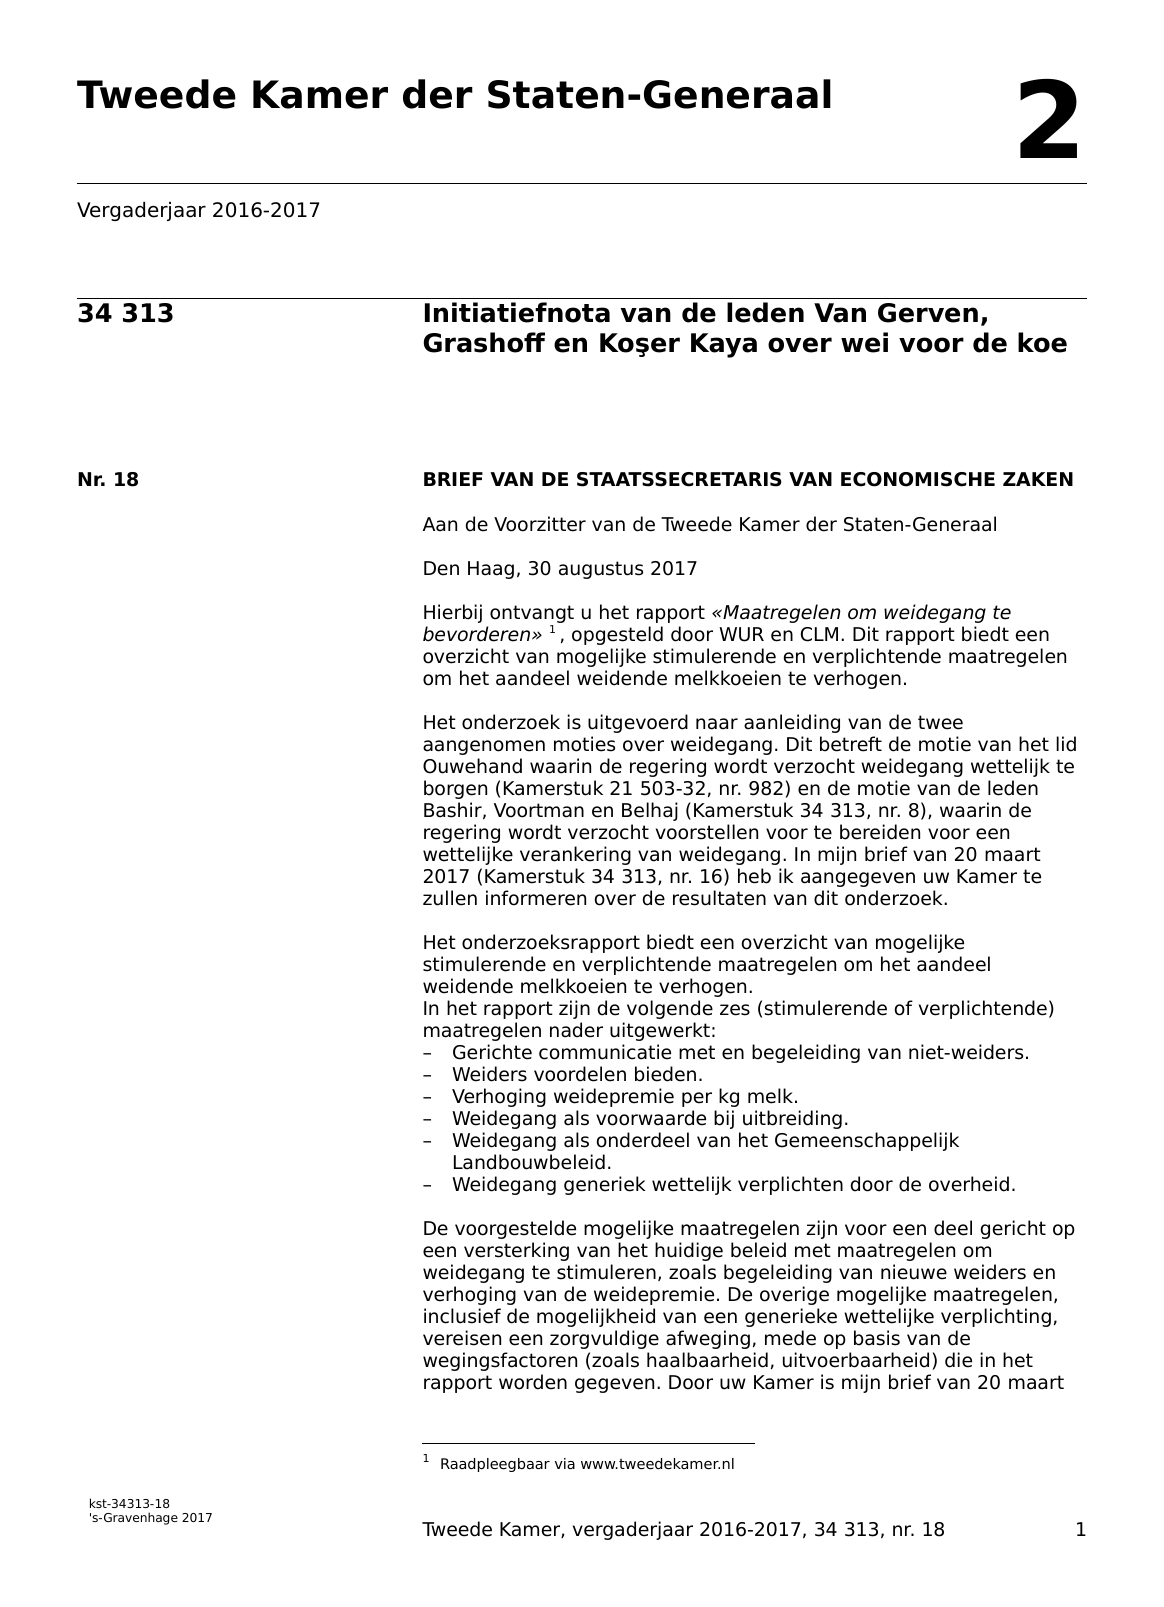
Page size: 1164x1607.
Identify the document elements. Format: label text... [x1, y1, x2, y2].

text Het onderzoek is uitgevoerd naar aanleiding van de twee aangenomen moties over weidegang. Dit betreft de motie van het lid Ouwehand waarin de regering wordt verzocht weidegang wettelijk te borgen (Kamerstuk 21 503-32, nr. 982) en de motie van de leden Bashir, Voortman en Belhaj (Kamerstuk 34 313, nr. 8), waarin de regering wordt verzocht voorstellen voor te bereiden voor een wettelijke verankering van weidegang. In mijn brief van 20 maart 2017 (Kamerstuk 34 313, nr. 16) heb ik aangegeven uw Kamer te zullen informeren over de resultaten van dit onderzoek. [422, 712, 1087, 910]
text – Verhoging weidepremie per kg melk. [422, 1086, 1087, 1108]
subtitle 34 313 Initiatiefnota van de leden Van Gerven, Grashoff en Koşer Kaya over wei voor de koe [77, 299, 1087, 358]
text 's-Gravenhage 2017 [88, 1511, 323, 1525]
text – Weidegang als voorwaarde bij uitbreiding. [422, 1108, 1087, 1130]
subtitle Nr. 18 BRIEF VAN DE STAATSSECRETARIS VAN ECONOMISCHE ZAKEN [77, 469, 1087, 491]
text Hierbij ontvangt u het rapport «Maatregelen om weidegang te bevorderen» , opgesteld door WUR en CLM. Dit rapport biedt een overzicht van mogelijke stimulerende en verplichtende maatregelen om het aandeel weidende melkkoeien te verhogen. [422, 602, 1087, 690]
text – Weidegang generiek wettelijk verplichten door de overheid. [422, 1174, 1087, 1196]
text – Weidegang als onderdeel van het Gemeenschappelijk Landbouwbeleid. [422, 1130, 1087, 1174]
text Aan de Voorzitter van de Tweede Kamer der Staten-Generaal [422, 513, 1087, 536]
text Raadpleegbaar via www.tweedekamer.nl [422, 1452, 1087, 1474]
text In het rapport zijn de volgende zes (stimulerende of verplichtende) maatregelen nader uitgewerkt: [422, 998, 1087, 1042]
text – Gerichte communicatie met en begeleiding van niet-weiders. [422, 1042, 1087, 1064]
text Het onderzoeksrapport biedt een overzicht van mogelijke stimulerende en verplichtende maatregelen om het aandeel weidende melkkoeien te verhogen. [422, 932, 1087, 998]
table_header 2 [886, 59, 1087, 183]
text De voorgestelde mogelijke maatregelen zijn voor een deel gericht op een versterking van het huidige beleid met maatregelen om weidegang te stimuleren, zoals begeleiding van nieuwe weiders en verhoging van de weidepremie. De overige mogelijke maatregelen, inclusief de mogelijkheid van een generieke wettelijke verplichting, vereisen een zorgvuldige afweging, mede op basis van de wegingsfactoren (zoals haalbaarheid, uitvoerbaarheid) die in het rapport worden gegeven. Door uw Kamer is mijn brief van 20 maart [422, 1218, 1087, 1394]
table_header Tweede Kamer der Staten-Generaal [77, 59, 886, 183]
text – Weiders voordelen bieden. [422, 1064, 1087, 1086]
table_cell Vergaderjaar 2016-2017 [77, 184, 1087, 298]
text Den Haag, 30 augustus 2017 [422, 558, 1087, 580]
text kst-34313-18 [88, 1497, 323, 1511]
